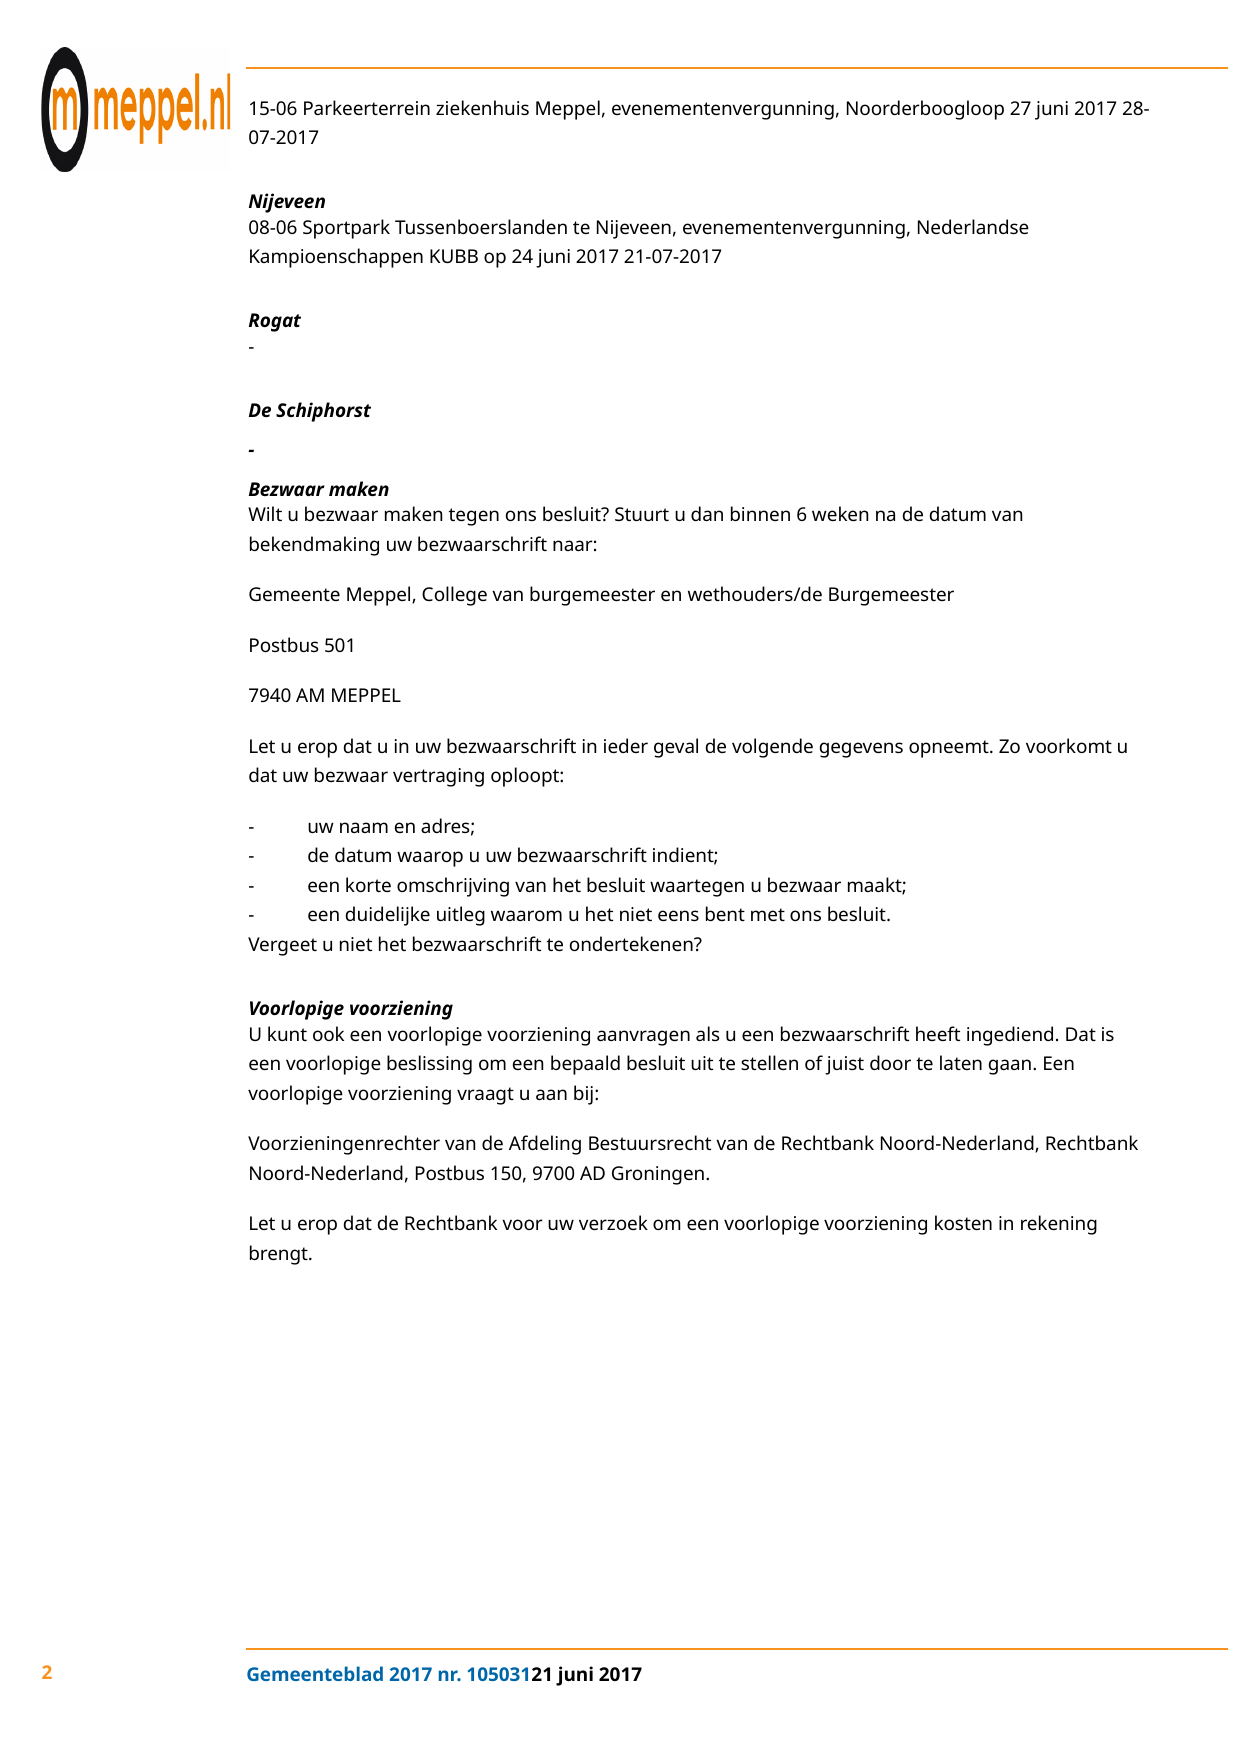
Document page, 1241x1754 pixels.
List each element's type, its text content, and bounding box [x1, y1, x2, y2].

text 7940 AM MEPPEL [248, 682, 1152, 708]
text Bezwaar maken [248, 476, 1152, 502]
text Voorzieningenrechter van de Afdeling Bestuursrecht van de Rechtbank Noord-Nederland, Rechtbank Noord-Nederland, Postbus 150, 9700 AD Groningen. [248, 1130, 1152, 1186]
picture [41, 47, 231, 172]
text Nijeveen [248, 188, 1152, 214]
text - [248, 437, 1152, 462]
text Rogat [248, 308, 1152, 333]
text Vergeet u niet het bezwaarschrift te ondertekenen? [248, 931, 1152, 957]
text 08-06 Sportpark Tussenboerslanden te Nijeveen, evenementenvergunning, Nederlandse Kampioenschappen KUBB op 24 juni 2017 21-07-2017 [248, 214, 1152, 269]
list de datum waarop u uw bezwaarschrift indient; [248, 842, 1152, 868]
text De Schiphorst [248, 397, 1152, 423]
text Wilt u bezwaar maken tegen ons besluit? Stuurt u dan binnen 6 weken na de datum van bekendmaking uw bezwaarschrift naar: [248, 502, 1152, 557]
text Voorlopige voorziening [248, 995, 1152, 1021]
text Postbus 501 [248, 632, 1152, 658]
text U kunt ook een voorlopige voorziening aanvragen als u een bezwaarschrift heeft ingediend. Dat is een voorlopige beslissing om een bepaald besluit uit te stellen of juist door te laten gaan. Een voorlopige voorziening vraagt u aan bij: [248, 1021, 1152, 1106]
text Let u erop dat u in uw bezwaarschrift in ieder geval de volgende gegevens opneemt. Zo voorkomt u dat uw bezwaar vertraging oploopt: [248, 733, 1152, 788]
list uw naam en adres; [248, 813, 1152, 838]
text - [248, 333, 1152, 359]
text 15-06 Parkeerterrein ziekenhuis Meppel, evenementenvergunning, Noorderboogloop 27 juni 2017 28-07-2017 [248, 95, 1152, 150]
text Let u erop dat de Rechtbank voor uw verzoek om een voorlopige voorziening kosten in rekening brengt. [248, 1210, 1152, 1266]
text Gemeente Meppel, College van burgemeester en wethouders/de Burgemeester [248, 582, 1152, 607]
list een korte omschrijving van het besluit waartegen u bezwaar maakt; [248, 872, 1152, 898]
list een duidelijke uitleg waarom u het niet eens bent met ons besluit. [248, 902, 1152, 927]
